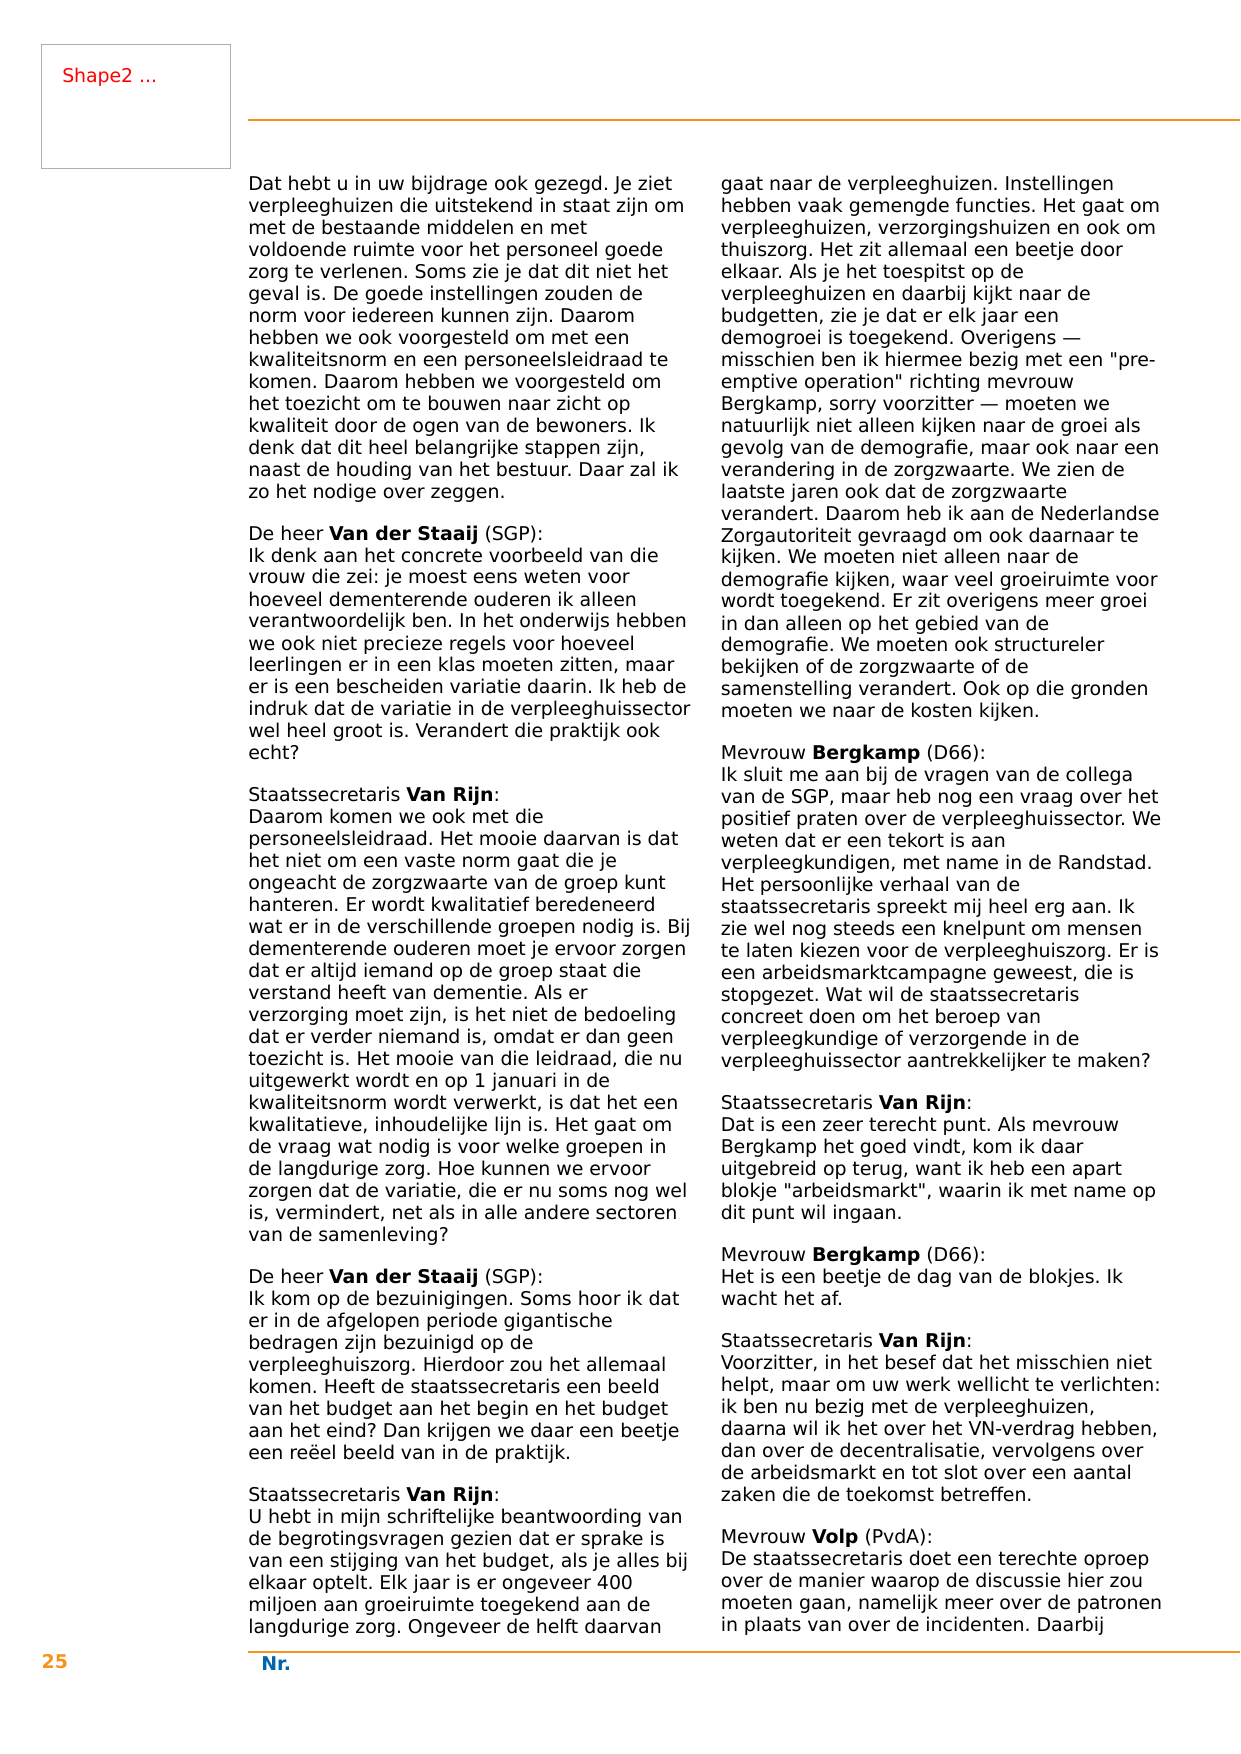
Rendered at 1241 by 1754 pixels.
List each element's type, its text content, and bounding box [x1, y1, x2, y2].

text gaat naar de verpleeghuizen. Instellingen hebben vaak gemengde functies. Het gaat om verpleeghuizen, verzorgingshuizen en ook om thuiszorg. Het zit allemaal een beetje door elkaar. Als je het toespitst op de verpleeghuizen en daarbij kijkt naar de budgetten, zie je dat er elk jaar een demogroei is toegekend. Overigens — misschien ben ik hiermee bezig met een "pre-emptive operation" richting mevrouw Bergkamp, sorry voorzitter — moeten we natuurlijk niet alleen kijken naar de groei als gevolg van de demografie, maar ook naar een verandering in de zorgzwaarte. We zien de laatste jaren ook dat de zorgzwaarte verandert. Daarom heb ik aan de Nederlandse Zorgautoriteit gevraagd om ook daarnaar te kijken. We moeten niet alleen naar de demografie kijken, waar veel groeiruimte voor wordt toegekend. Er zit overigens meer groei in dan alleen op het gebied van de demografie. We moeten ook structureler bekijken of de zorgzwaarte of de samenstelling verandert. Ook op die gronden moeten we naar de kosten kijken. [721, 173, 1163, 722]
text De heer Van der Staaij (SGP): [248, 1266, 691, 1288]
text Het is een beetje de dag van de blokjes. Ik wacht het af. [721, 1266, 1163, 1310]
text U hebt in mijn schriftelijke beantwoording van de begrotingsvragen gezien dat er sprake is van een stijging van het budget, als je alles bij elkaar optelt. Elk jaar is er ongeveer 400 miljoen aan groeiruimte toegekend aan de langdurige zorg. Ongeveer de helft daarvan [248, 1506, 691, 1637]
text Mevrouw Volp (PvdA): [721, 1526, 1163, 1548]
text Staatssecretaris Van Rijn: [721, 1330, 1163, 1352]
text Staatssecretaris Van Rijn: [248, 1484, 691, 1506]
text Ik sluit me aan bij de vragen van de collega van de SGP, maar heb nog een vraag over het positief praten over de verpleeghuissector. We weten dat er een tekort is aan verpleegkundigen, met name in de Randstad. Het persoonlijke verhaal van de staatssecretaris spreekt mij heel erg aan. Ik zie wel nog steeds een knelpunt om mensen te laten kiezen voor de verpleeghuiszorg. Er is een arbeidsmarktcampagne geweest, die is stopgezet. Wat wil de staatssecretaris concreet doen om het beroep van verpleegkundige of verzorgende in de verpleeghuissector aantrekkelijker te maken? [721, 764, 1163, 1072]
text Dat hebt u in uw bijdrage ook gezegd. Je ziet verpleeghuizen die uitstekend in staat zijn om met de bestaande middelen en met voldoende ruimte voor het personeel goede zorg te verlenen. Soms zie je dat dit niet het geval is. De goede instellingen zouden de norm voor iedereen kunnen zijn. Daarom hebben we ook voorgesteld om met een kwaliteitsnorm en een personeelsleidraad te komen. Daarom hebben we voorgesteld om het toezicht om te bouwen naar zicht op kwaliteit door de ogen van de bewoners. Ik denk dat dit heel belangrijke stappen zijn, naast de houding van het bestuur. Daar zal ik zo het nodige over zeggen. [248, 173, 691, 502]
text Staatssecretaris Van Rijn: [248, 784, 691, 806]
text Voorzitter, in het besef dat het misschien niet helpt, maar om uw werk wellicht te verlichten: ik ben nu bezig met de verpleeghuizen, daarna wil ik het over het VN-verdrag hebben, dan over de decentralisatie, vervolgens over de arbeidsmarkt en tot slot over een aantal zaken die de toekomst betreffen. [721, 1352, 1163, 1506]
text De staatssecretaris doet een terechte oproep over de manier waarop de discussie hier zou moeten gaan, namelijk meer over de patronen in plaats van over de incidenten. Daarbij [721, 1548, 1163, 1636]
text Staatssecretaris Van Rijn: [721, 1092, 1163, 1114]
text Mevrouw Bergkamp (D66): [721, 1244, 1163, 1266]
text De heer Van der Staaij (SGP): [248, 522, 691, 544]
text Dat is een zeer terecht punt. Als mevrouw Bergkamp het goed vindt, kom ik daar uitgebreid op terug, want ik heb een apart blokje "arbeidsmarkt", waarin ik met name op dit punt wil ingaan. [721, 1114, 1163, 1224]
text Ik kom op de bezuinigingen. Soms hoor ik dat er in de afgelopen periode gigantische bedragen zijn bezuinigd op de verpleeghuiszorg. Hierdoor zou het allemaal komen. Heeft de staatssecretaris een beeld van het budget aan het begin en het budget aan het eind? Dan krijgen we daar een beetje een reëel beeld van in de praktijk. [248, 1288, 691, 1464]
text Daarom komen we ook met die personeelsleidraad. Het mooie daarvan is dat het niet om een vaste norm gaat die je ongeacht de zorgzwaarte van de groep kunt hanteren. Er wordt kwalitatief beredeneerd wat er in de verschillende groepen nodig is. Bij dementerende ouderen moet je ervoor zorgen dat er altijd iemand op de groep staat die verstand heeft van dementie. Als er verzorging moet zijn, is het niet de bedoeling dat er verder niemand is, omdat er dan geen toezicht is. Het mooie van die leidraad, die nu uitgewerkt wordt en op 1 januari in de kwaliteitsnorm wordt verwerkt, is dat het een kwalitatieve, inhoudelijke lijn is. Het gaat om de vraag wat nodig is voor welke groepen in de langdurige zorg. Hoe kunnen we ervoor zorgen dat de variatie, die er nu soms nog wel is, vermindert, net als in alle andere sectoren van de samenleving? [248, 806, 691, 1246]
text Ik denk aan het concrete voorbeeld van die vrouw die zei: je moest eens weten voor hoeveel dementerende ouderen ik alleen verantwoordelijk ben. In het onderwijs hebben we ook niet precieze regels voor hoeveel leerlingen er in een klas moeten zitten, maar er is een bescheiden variatie daarin. Ik heb de indruk dat de variatie in de verpleeghuissector wel heel groot is. Verandert die praktijk ook echt? [248, 544, 691, 764]
text Mevrouw Bergkamp (D66): [721, 742, 1163, 764]
